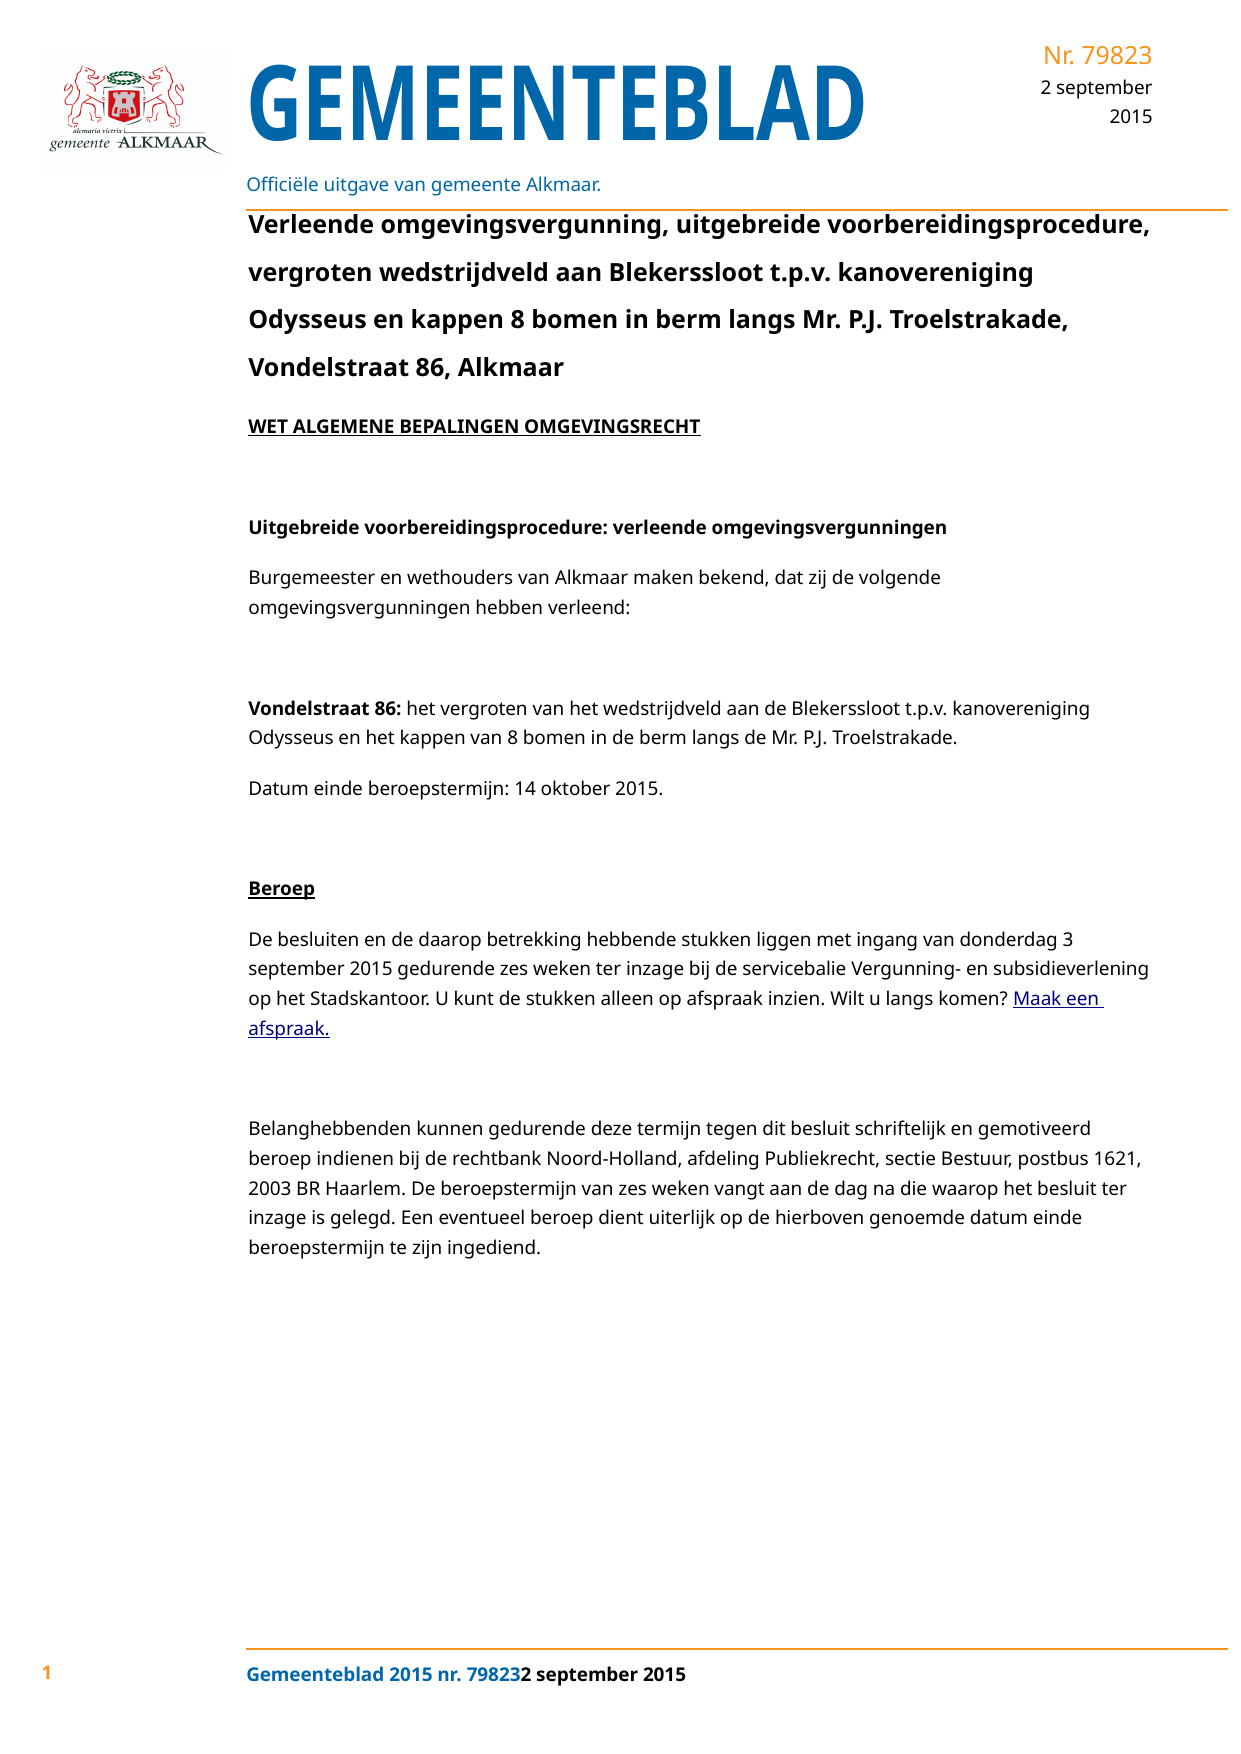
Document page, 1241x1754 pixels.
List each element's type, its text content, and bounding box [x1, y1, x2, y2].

text Verleende omgevingsvergunning, uitgebreide voorbereidingsprocedure, vergroten wedstrijdveld aan Blekerssloot t.p.v. kanovereniging Odysseus en kappen 8 bomen in berm langs Mr. P.J. Troelstrakade, Vondelstraat 86, Alkmaar [248, 211, 1152, 384]
text Vondelstraat 86: het vergroten van het wedstrijdveld aan de Blekerssloot t.p.v. kanovereniging Odysseus en het kappen van 8 bomen in de berm langs de Mr. P.J. Troelstrakade. [248, 695, 1152, 750]
text Beroep [248, 876, 1152, 901]
text Datum einde beroepstermijn: 14 oktober 2015. [248, 775, 1152, 801]
text Belanghebbenden kunnen gedurende deze termijn tegen dit besluit schriftelijk en gemoti­veerd beroep indie­nen bij de rechtbank Noord-Holland, afdeling Publiekrecht, sectie Bestuur, postbus 1621, 2003 BR Haarlem. De beroepstermijn van zes weken vangt aan de dag na die waarop het besluit ter inzage is gelegd. Een eventueel beroep dient uiterlijk op de hierboven genoemde datum einde beroepstermijn te zijn ingediend. [248, 1116, 1152, 1260]
picture [41, 47, 231, 172]
text WET ALGEMENE BEPALINGEN OMGEVINGSRECHT [248, 413, 1152, 439]
text Uitgebreide voorbereidingsprocedure: verleende omgevingsvergunningen [248, 514, 1152, 540]
text Burgemeester en wethouders van Alkmaar maken bekend, dat zij de volgende omgevingsvergunningen hebben verleend: [248, 564, 1152, 620]
text De besluiten en de daarop betrekking hebbende stukken liggen met ingang van donderdag 3 september 2015 gedurende zes weken ter inzage bij de servicebalie Vergunning- en subsidieverlening op het Stadskantoor. U kunt de stukken alleen op afspraak inzien. Wilt u langs komen? Maak een afspraak. [248, 926, 1152, 1041]
